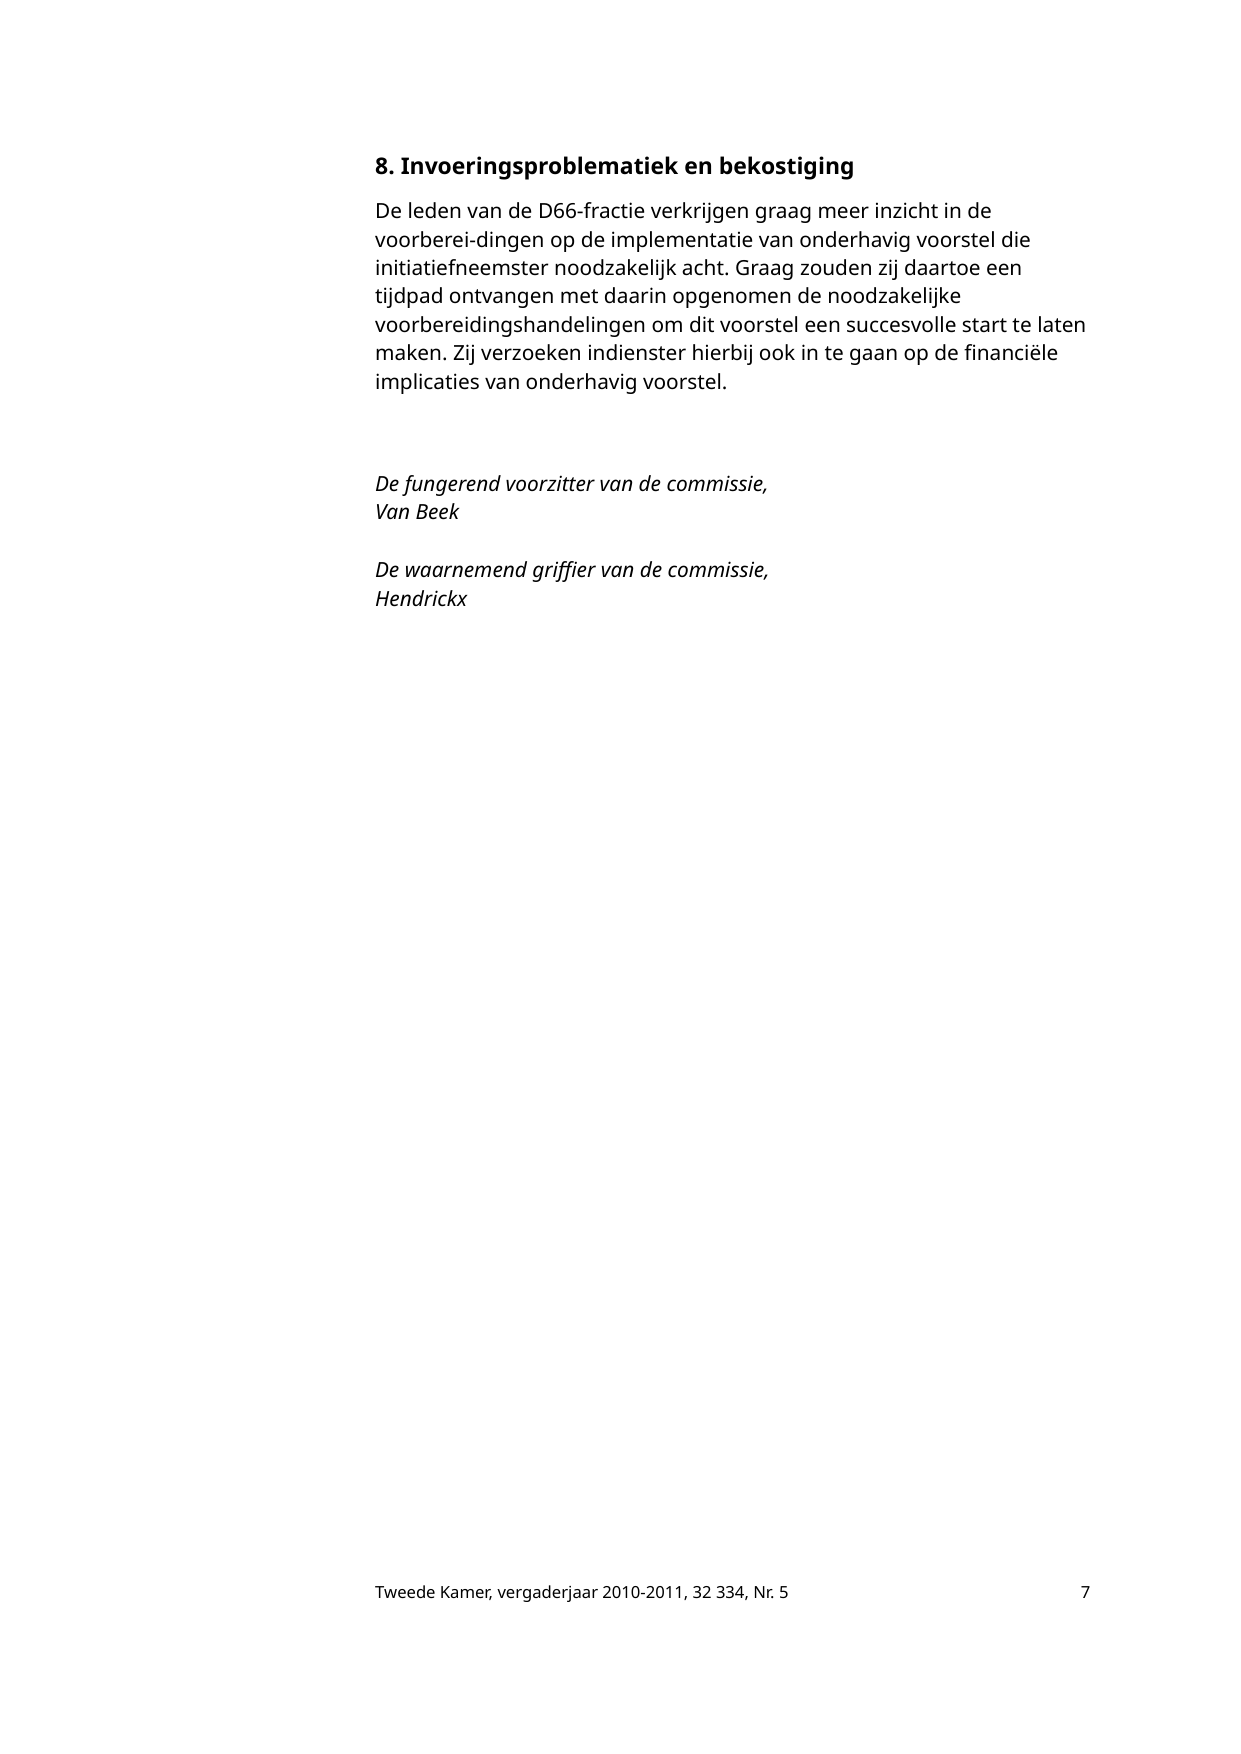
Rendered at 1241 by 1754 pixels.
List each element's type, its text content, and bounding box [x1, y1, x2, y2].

text Van Beek [375, 497, 1090, 526]
subtitle 8. Invoeringsproblematiek en bekostiging [375, 150, 1090, 181]
text De waarnemend griffier van de commissie, [375, 556, 1090, 584]
text De fungerend voorzitter van de commissie, [375, 469, 1090, 497]
text Hendrickx [375, 584, 1090, 612]
text De leden van de D66-fractie verkrijgen graag meer inzicht in de voorberei-dingen op de implementatie van onderhavig voorstel die initiatiefneemster noodzakelijk acht. Graag zouden zij daartoe een tijdpad ontvangen met daarin opgenomen de noodzakelijke voorbereidingshandelingen om dit voorstel een succesvolle start te laten maken. Zij verzoeken indienster hierbij ook in te gaan op de financiële implicaties van onderhavig voorstel. [375, 196, 1090, 395]
